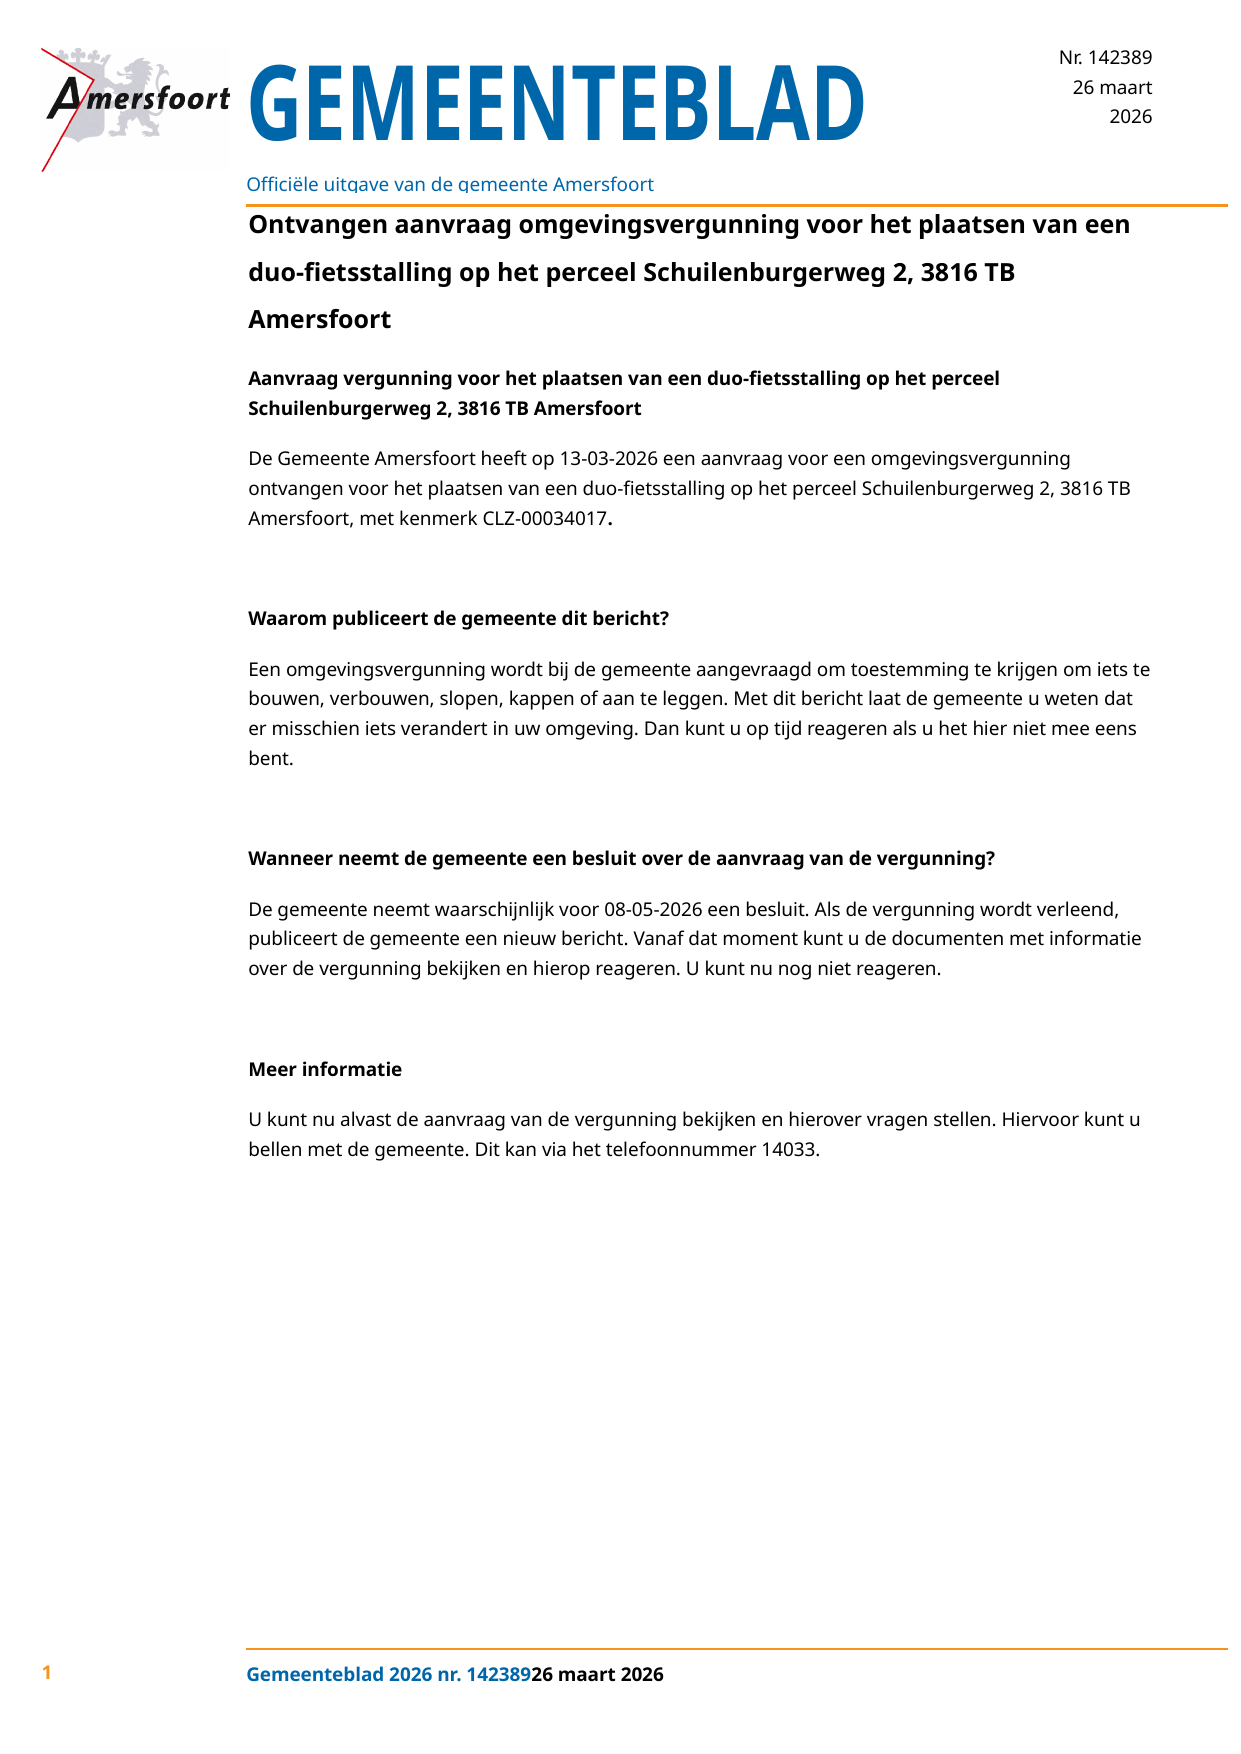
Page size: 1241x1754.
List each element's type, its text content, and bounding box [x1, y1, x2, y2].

text U kunt nu alvast de aanvraag van de vergunning bekijken en hierover vragen stellen. Hiervoor kunt u bellen met de gemeente. Dit kan via het telefoonnummer 14033. [248, 1106, 1152, 1162]
text Ontvangen aanvraag omgevingsvergunning voor het plaatsen van een duo-fietsstalling op het perceel Schuilenburgerweg 2, 3816 TB Amersfoort [248, 207, 1152, 336]
picture [41, 47, 231, 172]
text Aanvraag vergunning voor het plaatsen van een duo-fietsstalling op het perceel Schuilenburgerweg 2, 3816 TB Amersfoort [248, 366, 1152, 421]
text Een omgevingsvergunning wordt bij de gemeente aangevraagd om toestemming te krijgen om iets te bouwen, verbouwen, slopen, kappen of aan te leggen. Met dit bericht laat de gemeente u weten dat er misschien iets verandert in uw omgeving. Dan kunt u op tijd reageren als u het hier niet mee eens bent. [248, 656, 1152, 770]
text Waarom publiceert de gemeente dit bericht? [248, 606, 1152, 631]
text Meer informatie [248, 1056, 1152, 1082]
text De Gemeente Amersfoort heeft op 13-03-2026 een aanvraag voor een omgevingsvergunning ontvangen voor het plaatsen van een duo-fietsstalling op het perceel Schuilenburgerweg 2, 3816 TB Amersfoort, met kenmerk CLZ-00034017. [248, 446, 1152, 530]
text Wanneer neemt de gemeente een besluit over de aanvraag van de vergunning? [248, 846, 1152, 871]
text De gemeente neemt waarschijnlijk voor 08-05-2026 een besluit. Als de vergunning wordt verleend, publiceert de gemeente een nieuw bericht. Vanaf dat moment kunt u de documenten met informatie over de vergunning bekijken en hierop reageren. U kunt nu nog niet reageren. [248, 896, 1152, 981]
